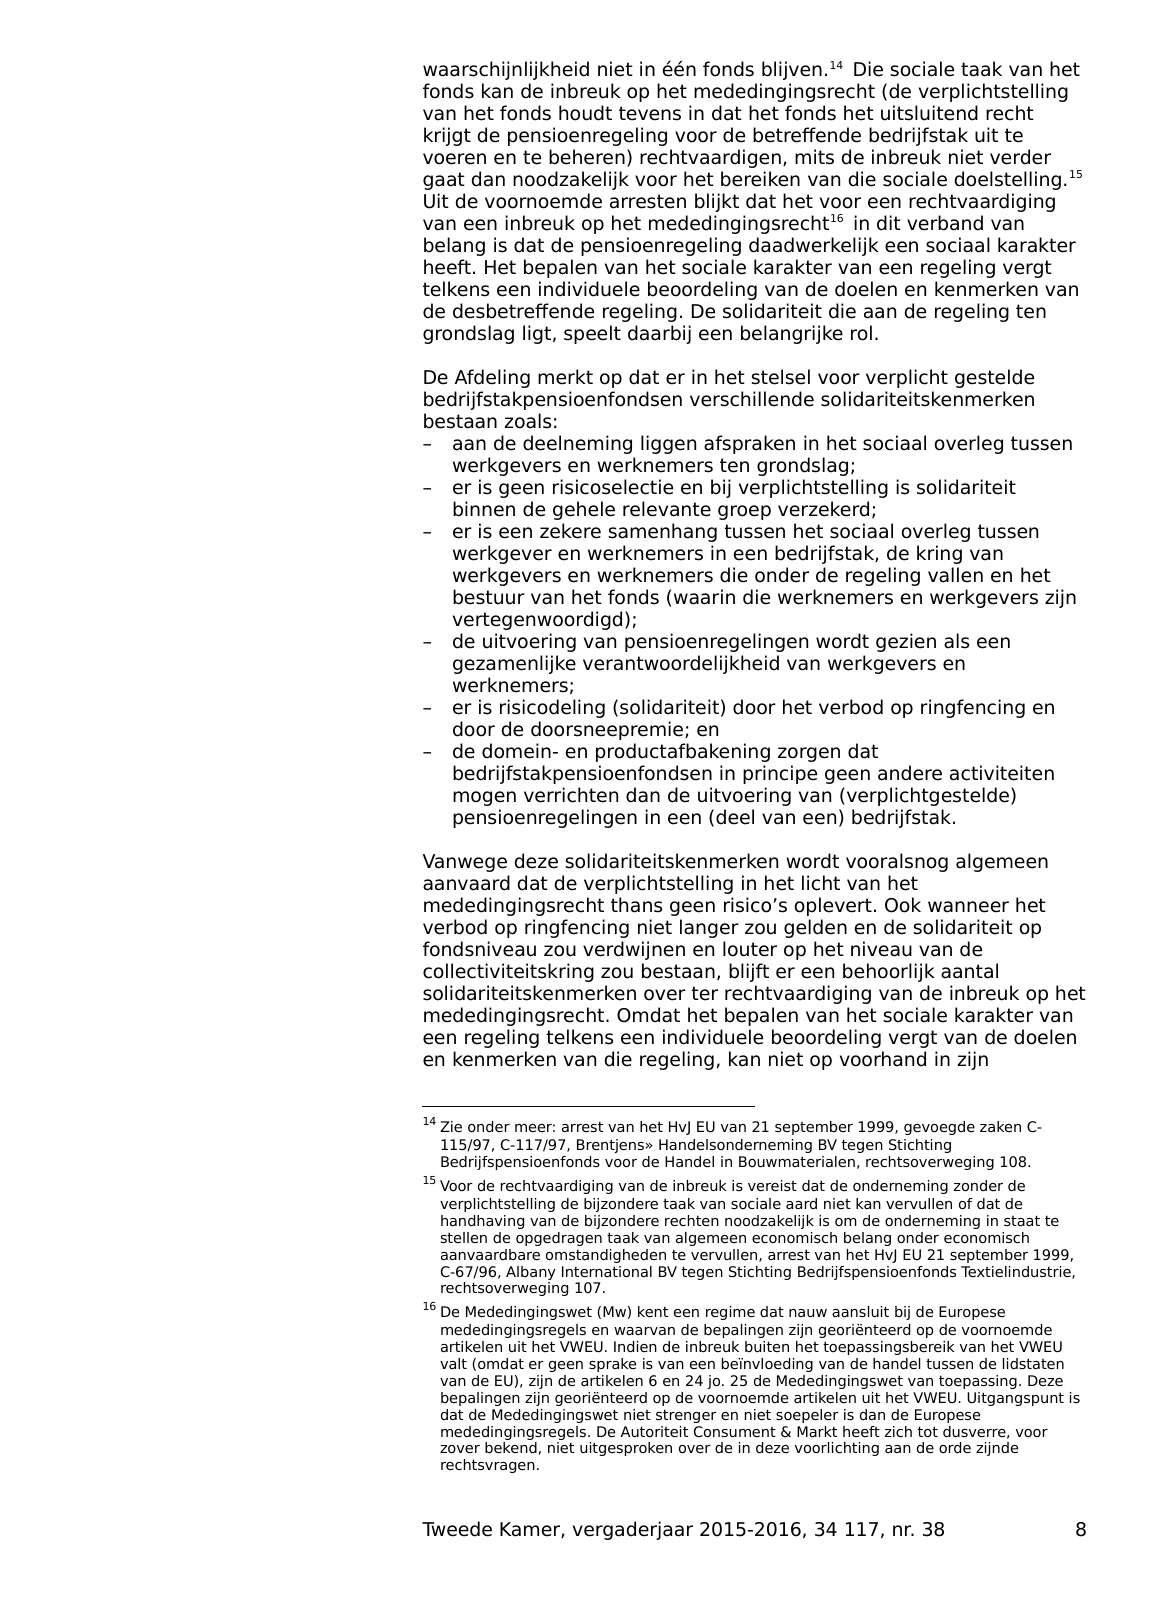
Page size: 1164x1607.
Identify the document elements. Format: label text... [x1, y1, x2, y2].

text Vanwege deze solidariteitskenmerken wordt vooralsnog algemeen aanvaard dat de verplichtstelling in het licht van het mededingingsrecht thans geen risico’s oplevert. Ook wanneer het verbod op ringfencing niet langer zou gelden en de solidariteit op fondsniveau zou verdwijnen en louter op het niveau van de collectiviteitskring zou bestaan, blijft er een behoorlijk aantal solidariteitskenmerken over ter rechtvaardiging van de inbreuk op het mededingingsrecht. Omdat het bepalen van het sociale karakter van een regeling telkens een individuele beoordeling vergt van de doelen en kenmerken van die regeling, kan niet op voorhand in zijn [422, 851, 1087, 1071]
text – er is risicodeling (solidariteit) door het verbod op ringfencing en door de doorsneepremie; en [422, 697, 1087, 741]
text De Afdeling merkt op dat er in het stelsel voor verplicht gestelde bedrijfstakpensioenfondsen verschillende solidariteitskenmerken bestaan zoals: [422, 367, 1087, 433]
text – er is een zekere samenhang tussen het sociaal overleg tussen werkgever en werknemers in een bedrijfstak, de kring van werkgevers en werknemers die onder de regeling vallen en het bestuur van het fonds (waarin die werknemers en werkgevers zijn vertegenwoordigd); [422, 521, 1087, 631]
text – er is geen risicoselectie en bij verplichtstelling is solidariteit binnen de gehele relevante groep verzekerd; [422, 477, 1087, 521]
text – de uitvoering van pensioenregelingen wordt gezien als een gezamenlijke verantwoordelijkheid van werkgevers en werknemers; [422, 631, 1087, 697]
text – de domein- en productafbakening zorgen dat bedrijfstakpensioenfondsen in principe geen andere activiteiten mogen verrichten dan de uitvoering van (verplichtgestelde) pensioenregelingen in een (deel van een) bedrijfstak. [422, 741, 1087, 828]
text waarschijnlijkheid niet in één fonds blijven. Die sociale taak van het fonds kan de inbreuk op het mededingingsrecht (de verplichtstelling van het fonds houdt tevens in dat het fonds het uitsluitend recht krijgt de pensioenregeling voor de betreffende bedrijfstak uit te voeren en te beheren) rechtvaardigen, mits de inbreuk niet verder gaat dan noodzakelijk voor het bereiken van die sociale doelstelling. Uit de voornoemde arresten blijkt dat het voor een rechtvaardiging van een inbreuk op het mededingingsrecht in dit verband van belang is dat de pensioenregeling daadwerkelijk een sociaal karakter heeft. Het bepalen van het sociale karakter van een regeling vergt telkens een individuele beoordeling van de doelen en kenmerken van de desbetreffende regeling. De solidariteit die aan de regeling ten grondslag ligt, speelt daarbij een belangrijke rol. [422, 59, 1087, 345]
text – aan de deelneming liggen afspraken in het sociaal overleg tussen werkgevers en werknemers ten grondslag; [422, 433, 1087, 477]
text Zie onder meer: arrest van het HvJ EU van 21 september 1999, gevoegde zaken C-115/97, C-117/97, Brentjens» Handelsonderneming BV tegen Stichting Bedrijfspensioenfonds voor de Handel in Bouwmaterialen, rechtsoverweging 108. [422, 1115, 1087, 1171]
text De Mededingingswet (Mw) kent een regime dat nauw aansluit bij de Europese mededingingsregels en waarvan de bepalingen zijn georiënteerd op de voornoemde artikelen uit het VWEU. Indien de inbreuk buiten het toepassingsbereik van het VWEU valt (omdat er geen sprake is van een beïnvloeding van de handel tussen de lidstaten van de EU), zijn de artikelen 6 en 24 jo. 25 de Mededingingswet van toepassing. Deze bepalingen zijn georiënteerd op de voornoemde artikelen uit het VWEU. Uitgangspunt is dat de Mededingingswet niet strenger en niet soepeler is dan de Europese mededingingsregels. De Autoriteit Consument & Markt heeft zich tot dusverre, voor zover bekend, niet uitgesproken over de in deze voorlichting aan de orde zijnde rechtsvragen. [422, 1300, 1087, 1474]
text Voor de rechtvaardiging van de inbreuk is vereist dat de onderneming zonder de verplichtstelling de bijzondere taak van sociale aard niet kan vervullen of dat de handhaving van de bijzondere rechten noodzakelijk is om de onderneming in staat te stellen de opgedragen taak van algemeen economisch belang onder economisch aanvaardbare omstandigheden te vervullen, arrest van het HvJ EU 21 september 1999, C-67/96, Albany International BV tegen Stichting Bedrijfspensioenfonds Textielindustrie, rechtsoverweging 107. [422, 1174, 1087, 1297]
